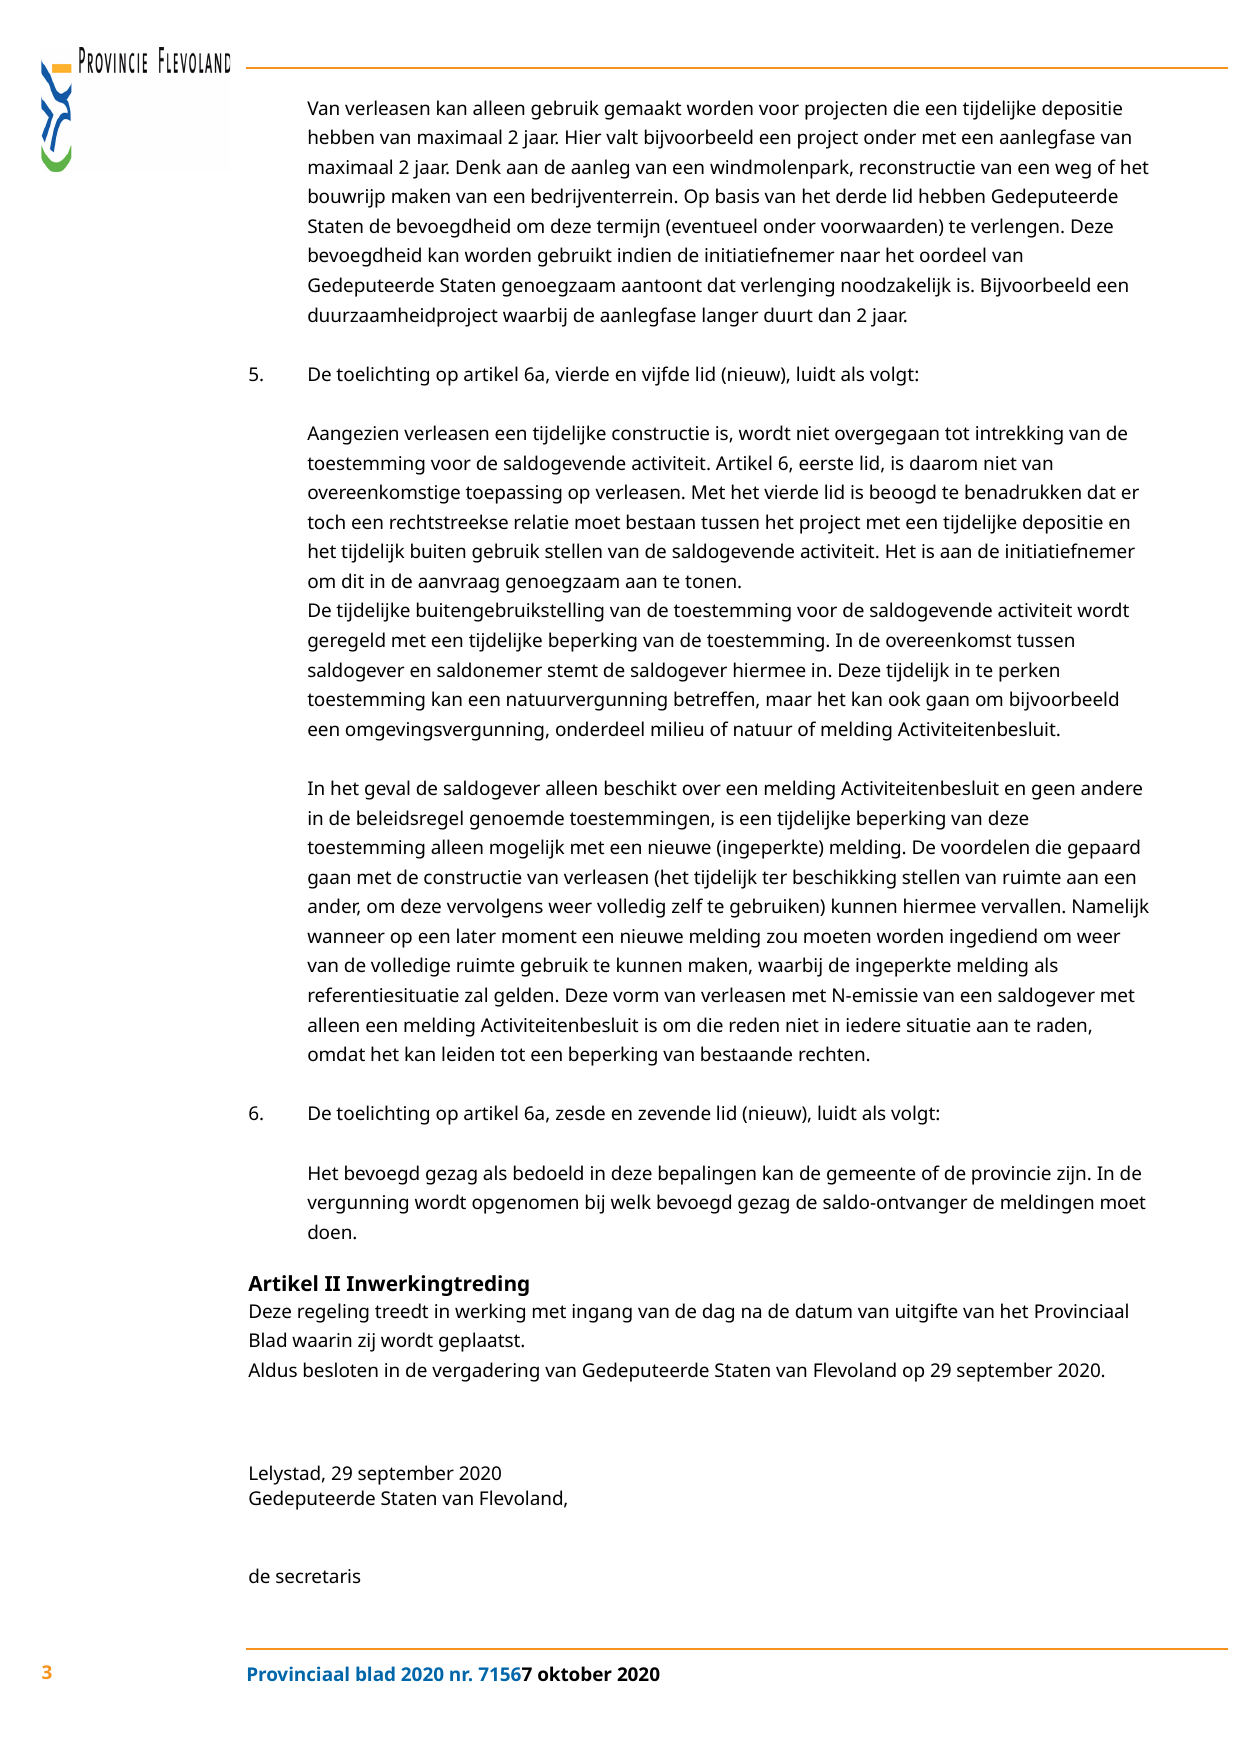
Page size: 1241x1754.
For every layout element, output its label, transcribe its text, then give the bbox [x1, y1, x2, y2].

text Gedeputeerde Staten van Flevoland, [248, 1486, 1152, 1511]
list De tijdelijke buitengebruikstelling van de toestemming voor de saldogevende activiteit wordt geregeld met een tijdelijke beperking van de toestemming. In de overeenkomst tussen saldogever en saldonemer stemt de saldogever hiermee in. Deze tijdelijk in te perken toestemming kan een natuurvergunning betreffen, maar het kan ook gaan om bijvoorbeeld een omgevingsvergunning, onderdeel milieu of natuur of melding Activiteitenbesluit. [248, 598, 1152, 742]
list De toelichting op artikel 6a, zesde en zevende lid (nieuw), luidt als volgt: [248, 1101, 1152, 1126]
list De toelichting op artikel 6a, vierde en vijfde lid (nieuw), luidt als volgt: [248, 361, 1152, 387]
list Het bevoegd gezag als bedoeld in deze bepalingen kan de gemeente of de provincie zijn. In de vergunning wordt opgenomen bij welk bevoegd gezag de saldo-ontvanger de meldingen moet doen. [248, 1160, 1152, 1245]
text Deze regeling treedt in werking met ingang van de dag na de datum van uitgifte van het Provinciaal Blad waarin zij wordt geplaatst. [248, 1298, 1152, 1353]
list In het geval de saldogever alleen beschikt over een melding Activiteitenbesluit en geen andere in de beleidsregel genoemde toestemmingen, is een tijdelijke beperking van deze toestemming alleen mogelijk met een nieuwe (ingeperkte) melding. De voordelen die gepaard gaan met de constructie van verleasen (het tijdelijk ter beschikking stellen van ruimte aan een ander, om deze vervolgens weer volledig zelf te gebruiken) kunnen hiermee vervallen. Namelijk wanneer op een later moment een nieuwe melding zou moeten worden ingediend om weer van de volledige ruimte gebruik te kunnen maken, waarbij de ingeperkte melding als referentiesituatie zal gelden. Deze vorm van verleasen met N-emissie van een saldogever met alleen een melding Activiteitenbesluit is om die reden niet in iedere situatie aan te raden, omdat het kan leiden tot een beperking van bestaande rechten. [248, 775, 1152, 1067]
text de secretaris [248, 1563, 1152, 1588]
text Artikel II Inwerkingtreding [248, 1269, 1152, 1298]
list Aangezien verleasen een tijdelijke constructie is, wordt niet overgegaan tot intrekking van de toestemming voor de saldogevende activiteit. Artikel 6, eerste lid, is daarom niet van overeenkomstige toepassing op verleasen. Met het vierde lid is beoogd te benadrukken dat er toch een rechtstreekse relatie moet bestaan tussen het project met een tijdelijke depositie en het tijdelijk buiten gebruik stellen van de saldogevende activiteit. Het is aan de initiatiefnemer om dit in de aanvraag genoegzaam aan te tonen. [248, 420, 1152, 594]
text Lelystad, 29 september 2020 [248, 1460, 1152, 1486]
picture [41, 47, 231, 172]
list Van verleasen kan alleen gebruik gemaakt worden voor projecten die een tijdelijke depositie hebben van maximaal 2 jaar. Hier valt bijvoorbeeld een project onder met een aanlegfase van maximaal 2 jaar. Denk aan de aanleg van een windmolenpark, reconstructie van een weg of het bouwrijp maken van een bedrijventerrein. Op basis van het derde lid hebben Gedeputeerde Staten de bevoegdheid om deze termijn (eventueel onder voorwaarden) te verlengen. Deze bevoegdheid kan worden gebruikt indien de initiatiefnemer naar het oordeel van Gedeputeerde Staten genoegzaam aantoont dat verlenging noodzakelijk is. Bijvoorbeeld een duurzaamheidproject waarbij de aanlegfase langer duurt dan 2 jaar. [248, 95, 1152, 328]
text Aldus besloten in de vergadering van Gedeputeerde Staten van Flevoland op 29 september 2020. [248, 1357, 1152, 1383]
